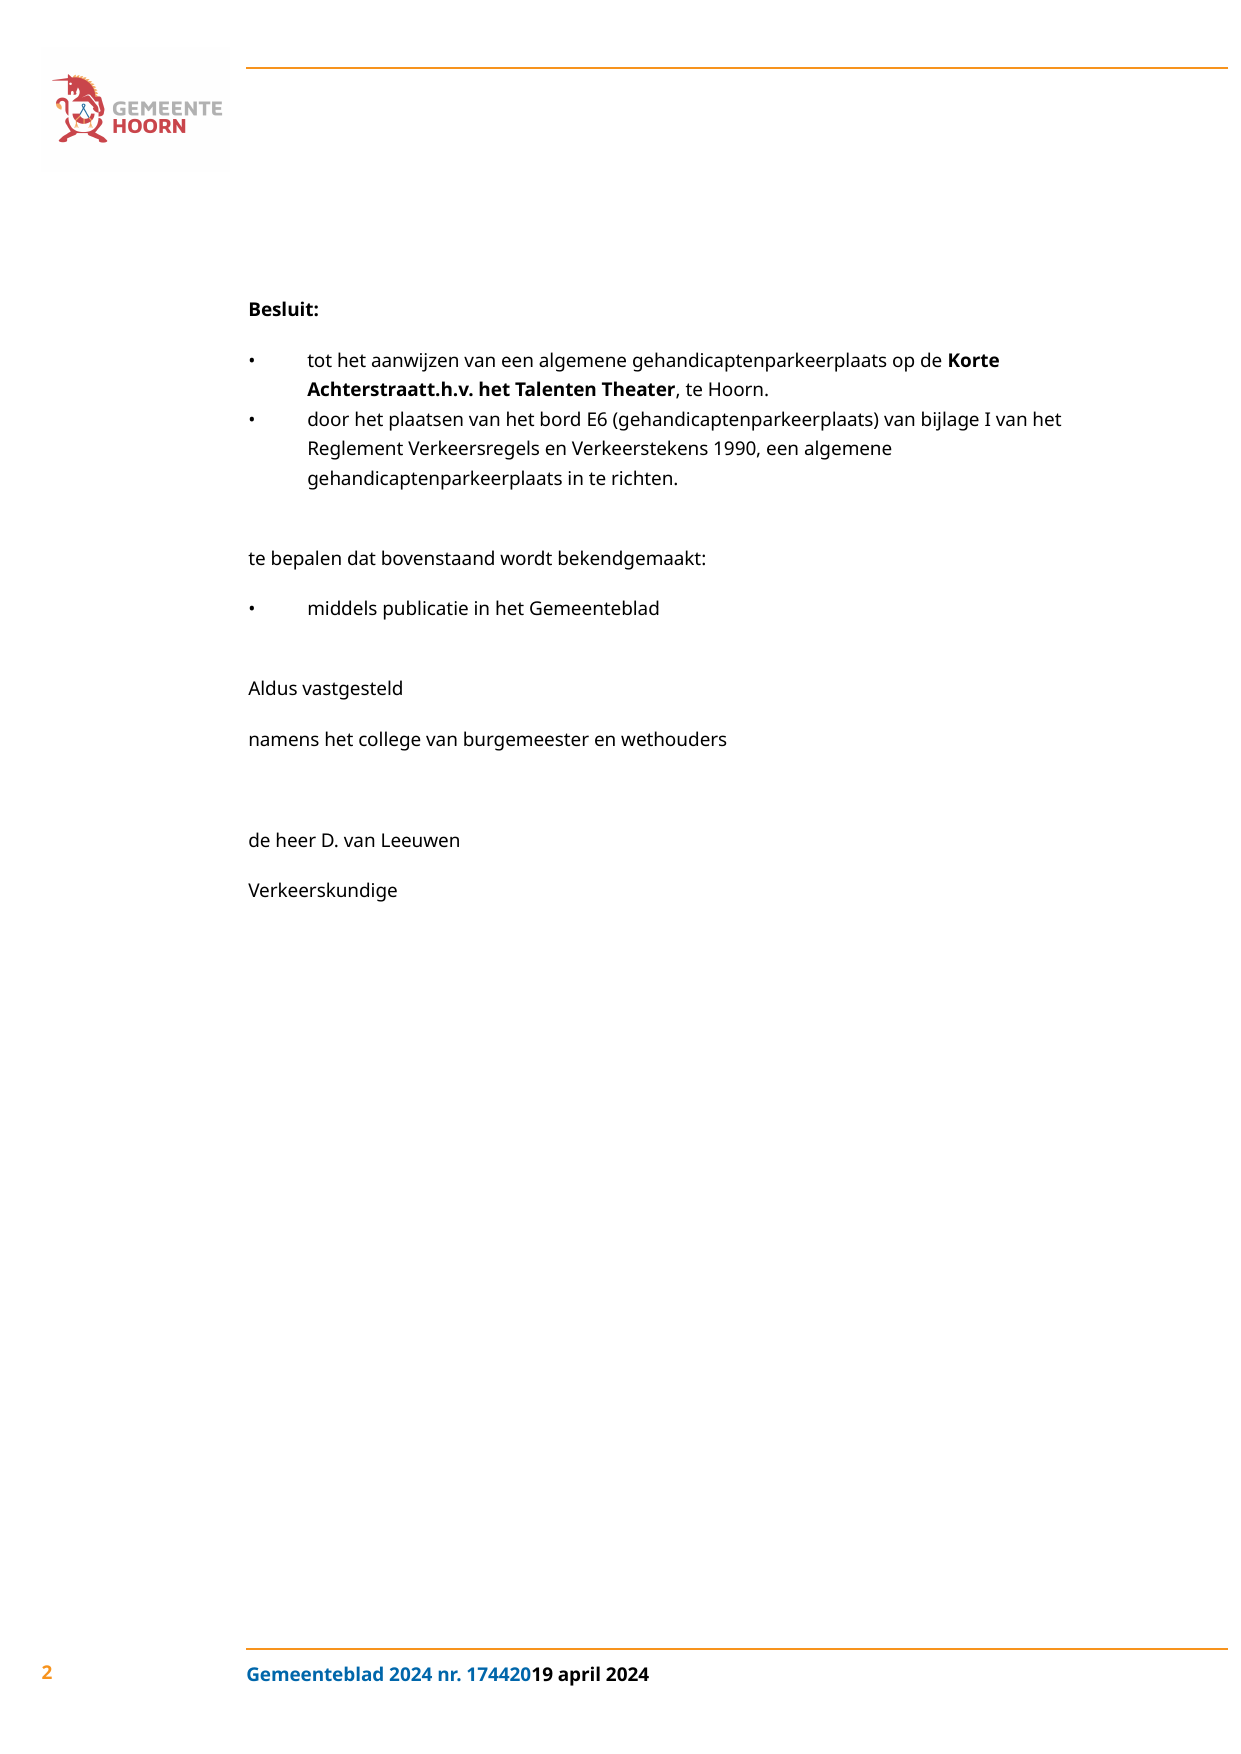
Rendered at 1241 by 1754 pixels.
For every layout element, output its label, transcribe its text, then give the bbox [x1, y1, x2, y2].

text de heer D. van Leeuwen [248, 827, 1152, 853]
picture [41, 47, 231, 172]
text Besluit: [248, 296, 1152, 322]
list door het plaatsen van het bord E6 (gehandicaptenparkeerplaats) van bijlage I van het Reglement Verkeersregels en Verkeerstekens 1990, een algemene gehandicaptenparkeerplaats in te richten. [248, 406, 1152, 491]
text Aldus vastgesteld [248, 676, 1152, 701]
text namens het college van burgemeester en wethouders [248, 726, 1152, 752]
text te bepalen dat bovenstaand wordt bekendgemaakt: [248, 545, 1152, 571]
list tot het aanwijzen van een algemene gehandicaptenparkeerplaats op de Korte Achterstraatt.h.v. het Talenten Theater, te Hoorn. [248, 347, 1152, 402]
list middels publicatie in het Gemeenteblad [248, 596, 1152, 621]
text Verkeerskundige [248, 877, 1152, 903]
